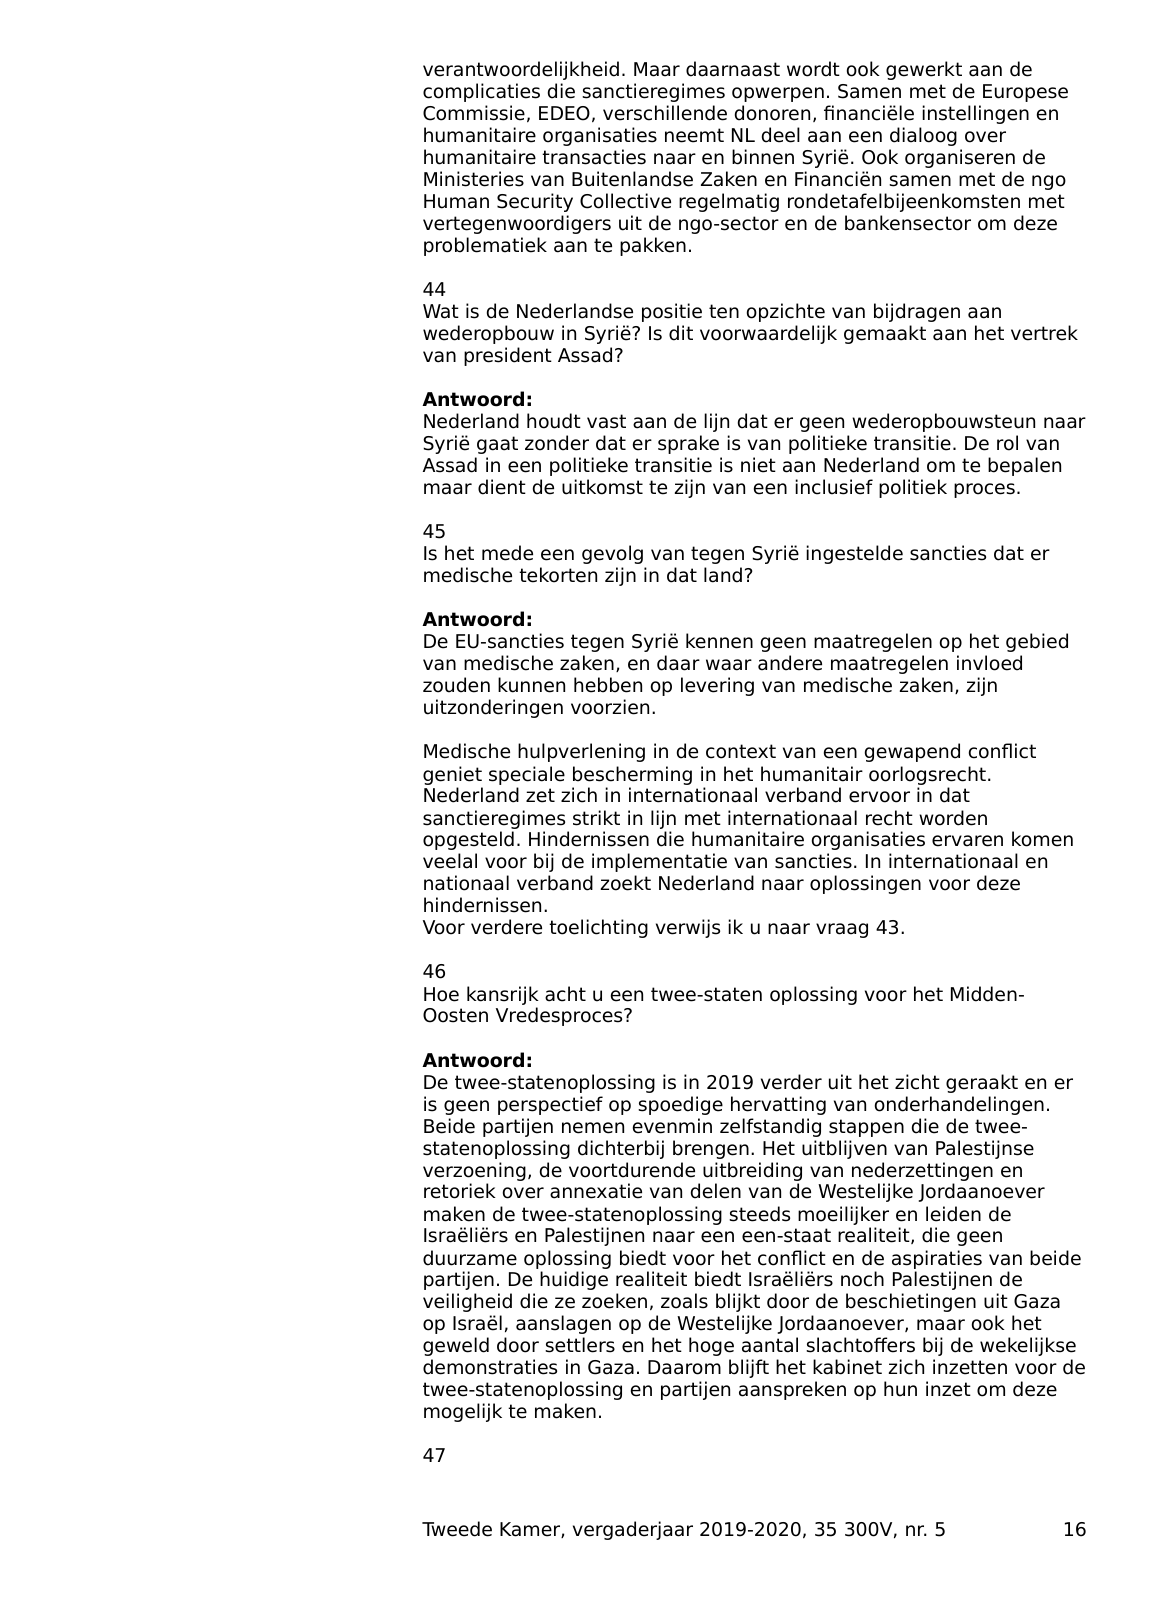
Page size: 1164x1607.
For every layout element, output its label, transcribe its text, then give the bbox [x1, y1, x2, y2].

text Hoe kansrijk acht u een twee-staten oplossing voor het Midden-Oosten Vredesproces? [422, 983, 1087, 1027]
text 46 [422, 961, 1087, 983]
text Is het mede een gevolg van tegen Syrië ingestelde sancties dat er medische tekorten zijn in dat land? [422, 543, 1087, 587]
text Medische hulpverlening in de context van een gewapend conflict geniet speciale bescherming in het humanitair oorlogsrecht. Nederland zet zich in internationaal verband ervoor in dat sanctieregimes strikt in lijn met internationaal recht worden opgesteld. Hindernissen die humanitaire organisaties ervaren komen veelal voor bij de implementatie van sancties. In internationaal en nationaal verband zoekt Nederland naar oplossingen voor deze hindernissen. [422, 741, 1087, 917]
text Antwoord: [422, 609, 1087, 631]
text Antwoord: [422, 389, 1087, 411]
text 45 [422, 521, 1087, 543]
text Antwoord: [422, 1049, 1087, 1072]
text 44 [422, 279, 1087, 301]
text verantwoordelijkheid. Maar daarnaast wordt ook gewerkt aan de complicaties die sanctieregimes opwerpen. Samen met de Europese Commissie, EDEO, verschillende donoren, financiële instellingen en humanitaire organisaties neemt NL deel aan een dialoog over humanitaire transacties naar en binnen Syrië. Ook organiseren de Ministeries van Buitenlandse Zaken en Financiën samen met de ngo Human Security Collective regelmatig rondetafelbijeenkomsten met vertegenwoordigers uit de ngo-sector en de bankensector om deze problematiek aan te pakken. [422, 59, 1087, 257]
text Wat is de Nederlandse positie ten opzichte van bijdragen aan wederopbouw in Syrië? Is dit voorwaardelijk gemaakt aan het vertrek van president Assad? [422, 301, 1087, 367]
text De twee-statenoplossing is in 2019 verder uit het zicht geraakt en er is geen perspectief op spoedige hervatting van onderhandelingen. Beide partijen nemen evenmin zelfstandig stappen die de twee-statenoplossing dichterbij brengen. Het uitblijven van Palestijnse verzoening, de voortdurende uitbreiding van nederzettingen en retoriek over annexatie van delen van de Westelijke Jordaanoever maken de twee-statenoplossing steeds moeilijker en leiden de Israëliërs en Palestijnen naar een een-staat realiteit, die geen duurzame oplossing biedt voor het conflict en de aspiraties van beide partijen. De huidige realiteit biedt Israëliërs noch Palestijnen de veiligheid die ze zoeken, zoals blijkt door de beschietingen uit Gaza op Israël, aanslagen op de Westelijke Jordaanoever, maar ook het geweld door settlers en het hoge aantal slachtoffers bij de wekelijkse demonstraties in Gaza. Daarom blijft het kabinet zich inzetten voor de twee-statenoplossing en partijen aanspreken op hun inzet om deze mogelijk te maken. [422, 1072, 1087, 1423]
text 47 [422, 1445, 1087, 1467]
text Nederland houdt vast aan de lijn dat er geen wederopbouwsteun naar Syrië gaat zonder dat er sprake is van politieke transitie. De rol van Assad in een politieke transitie is niet aan Nederland om te bepalen maar dient de uitkomst te zijn van een inclusief politiek proces. [422, 411, 1087, 499]
text De EU-sancties tegen Syrië kennen geen maatregelen op het gebied van medische zaken, en daar waar andere maatregelen invloed zouden kunnen hebben op levering van medische zaken, zijn uitzonderingen voorzien. [422, 631, 1087, 719]
text Voor verdere toelichting verwijs ik u naar vraag 43. [422, 917, 1087, 939]
